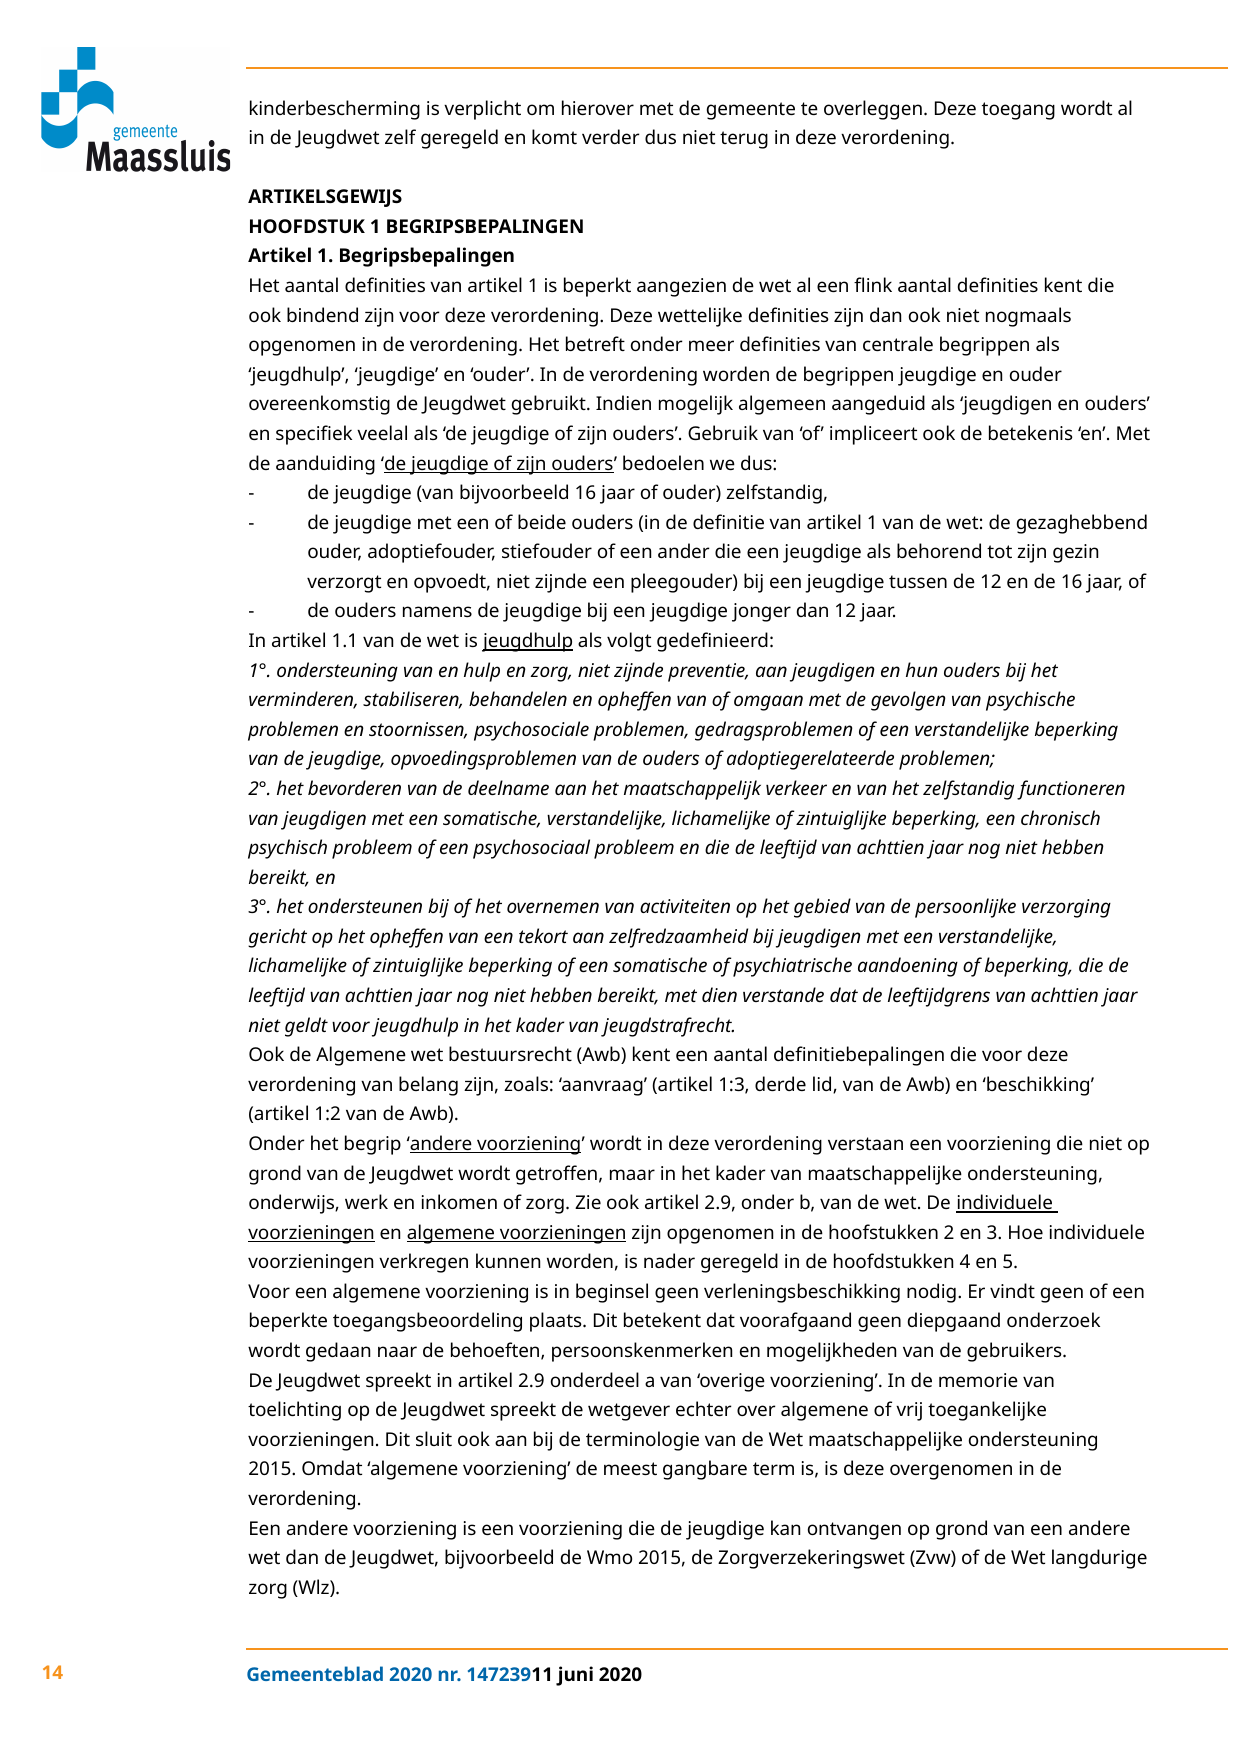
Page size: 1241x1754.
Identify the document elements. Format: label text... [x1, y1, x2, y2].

text Voor een algemene voorziening is in beginsel geen verleningsbeschikking nodig. Er vindt geen of een beperkte toegangsbeoordeling plaats. Dit betekent dat voorafgaand geen diepgaand onderzoek wordt gedaan naar de behoeften, persoonskenmerken en mogelijkheden van de gebruikers. [248, 1278, 1152, 1363]
text Onder het begrip ‘andere voorziening’ wordt in deze verordening verstaan een voorziening die niet op grond van de Jeugdwet wordt getroffen, maar in het kader van maatschappelijke ondersteuning, onderwijs, werk en inkomen of zorg. Zie ook artikel 2.9, onder b, van de wet. De individuele voorzieningen en algemene voorzieningen zijn opgenomen in de hoofstukken 2 en 3. Hoe individuele voorzieningen verkregen kunnen worden, is nader geregeld in de hoofdstukken 4 en 5. [248, 1130, 1152, 1274]
text De Jeugdwet spreekt in artikel 2.9 onderdeel a van ‘overige voorziening’. In de memorie van toelichting op de Jeugdwet spreekt de wetgever echter over algemene of vrij toegankelijke voorzieningen. Dit sluit ook aan bij de terminologie van de Wet maatschappelijke ondersteuning 2015. Omdat ‘algemene voorziening’ de meest gangbare term is, is deze overgenomen in de verordening. [248, 1367, 1152, 1511]
text Een andere voorziening is een voorziening die de jeugdige kan ontvangen op grond van een andere wet dan de Jeugdwet, bijvoorbeeld de Wmo 2015, de Zorgverzekeringswet (Zvw) of de Wet langdurige zorg (Wlz). [248, 1515, 1152, 1600]
text 2°. het bevorderen van de deelname aan het maatschappelijk verkeer en van het zelfstandig functioneren van jeugdigen met een somatische, verstandelijke, lichamelijke of zintuiglijke beperking, een chronisch psychisch probleem of een psychosociaal probleem en die de leeftijd van achttien jaar nog niet hebben bereikt, en [248, 775, 1152, 890]
picture [41, 47, 231, 172]
text ARTIKELSGEWIJS [248, 183, 1152, 209]
text 3°. het ondersteunen bij of het overnemen van activiteiten op het gebied van de persoonlijke verzorging gericht op het opheffen van een tekort aan zelfredzaamheid bij jeugdigen met een verstandelijke, lichamelijke of zintuiglijke beperking of een somatische of psychiatrische aandoening of beperking, die de leeftijd van achttien jaar nog niet hebben bereikt, met dien verstande dat de leeftijdgrens van achttien jaar niet geldt voor jeugdhulp in het kader van jeugdstrafrecht. [248, 893, 1152, 1038]
text kinderbescherming is verplicht om hierover met de gemeente te overleggen. Deze toegang wordt al in de Jeugdwet zelf geregeld en komt verder dus niet terug in deze verordening. [248, 95, 1152, 150]
list de jeugdige (van bijvoorbeeld 16 jaar of ouder) zelfstandig, [248, 479, 1152, 505]
text Artikel 1. Begripsbepalingen [248, 243, 1152, 268]
text In artikel 1.1 van de wet is jeugdhulp als volgt gedefinieerd: [248, 627, 1152, 653]
text HOOFDSTUK 1 BEGRIPSBEPALINGEN [248, 213, 1152, 239]
text 1°. ondersteuning van en hulp en zorg, niet zijnde preventie, aan jeugdigen en hun ouders bij het verminderen, stabiliseren, behandelen en opheffen van of omgaan met de gevolgen van psychische problemen en stoornissen, psychosociale problemen, gedragsproblemen of een verstandelijke beperking van de jeugdige, opvoedingsproblemen van de ouders of adoptiegerelateerde problemen; [248, 657, 1152, 771]
picture [41, 47, 77, 92]
list de ouders namens de jeugdige bij een jeugdige jonger dan 12 jaar. [248, 598, 1152, 623]
text Het aantal definities van artikel 1 is beperkt aangezien de wet al een flink aantal definities kent die ook bindend zijn voor deze verordening. Deze wettelijke definities zijn dan ook niet nogmaals opgenomen in de verordening. Het betreft onder meer definities van centrale begrippen als ‘jeugdhulp’, ‘jeugdige’ en ‘ouder’. In de verordening worden de begrippen jeugdige en ouder overeenkomstig de Jeugdwet gebruikt. Indien mogelijk algemeen aangeduid als ‘jeugdigen en ouders’ en specifiek veelal als ‘de jeugdige of zijn ouders’. Gebruik van ‘of’ impliceert ook de betekenis ‘en’. Met de aanduiding ‘de jeugdige of zijn ouders’ bedoelen we dus: [248, 272, 1152, 476]
text Ook de Algemene wet bestuursrecht (Awb) kent een aantal definitiebepalingen die voor deze verordening van belang zijn, zoals: ‘aanvraag’ (artikel 1:3, derde lid, van de Awb) en ‘beschikking’ (artikel 1:2 van de Awb). [248, 1041, 1152, 1126]
list de jeugdige met een of beide ouders (in de definitie van artikel 1 van de wet: de gezaghebbend ouder, adoptiefouder, stiefouder of een ander die een jeugdige als behorend tot zijn gezin verzorgt en opvoedt, niet zijnde een pleegouder) bij een jeugdige tussen de 12 en de 16 jaar, of [248, 509, 1152, 594]
